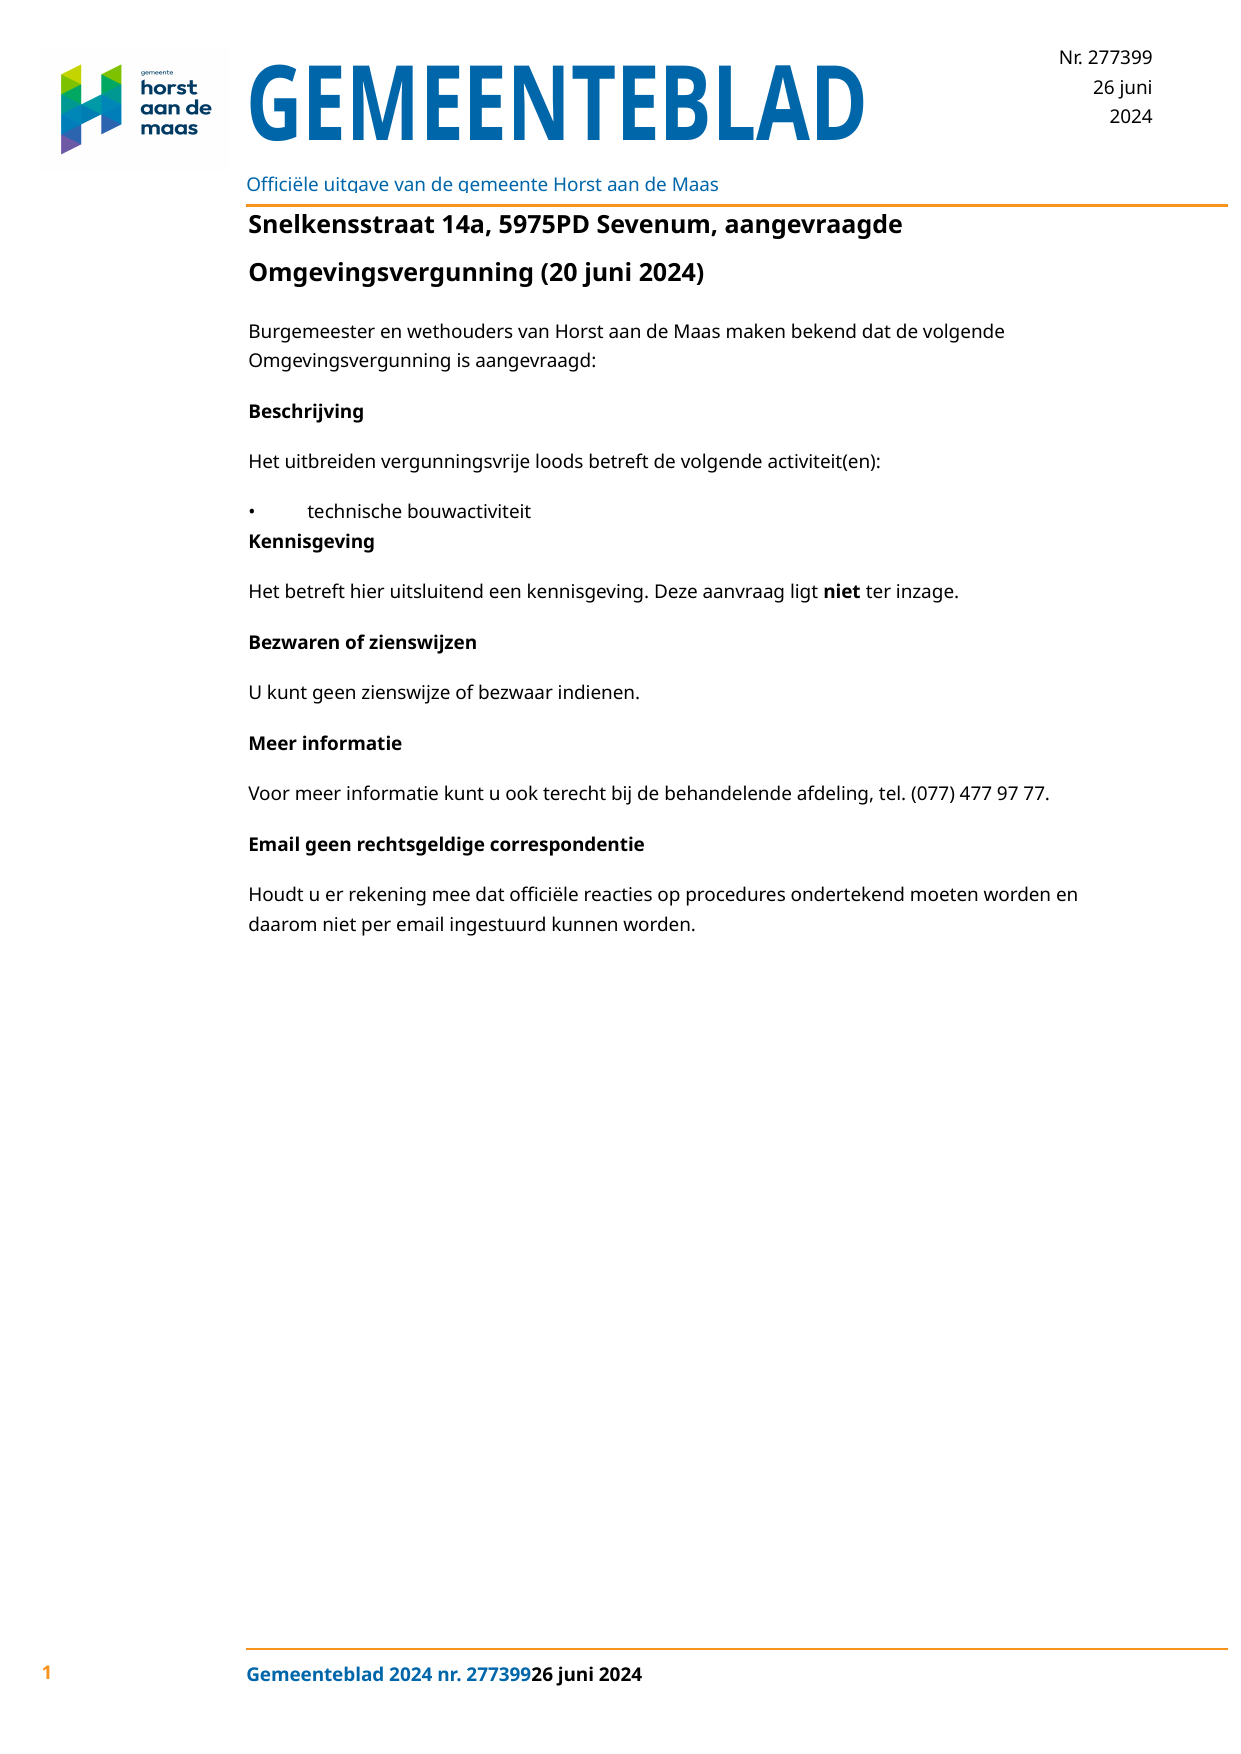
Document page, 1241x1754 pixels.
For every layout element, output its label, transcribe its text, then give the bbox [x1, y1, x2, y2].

text Snelkensstraat 14a, 5975PD Sevenum, aangevraagde Omgevingsvergunning (20 juni 2024) [248, 207, 1152, 288]
text Het uitbreiden vergunningsvrije loods betreft de volgende activiteit(en): [248, 448, 1152, 474]
text Houdt u er rekening mee dat officiële reacties op procedures ondertekend moeten worden en daarom niet per email ingestuurd kunnen worden. [248, 881, 1152, 937]
text Email geen rechtsgeldige correspondentie [248, 831, 1152, 857]
text Kennisgeving [248, 528, 1152, 554]
text Burgemeester en wethouders van Horst aan de Maas maken bekend dat de volgende Omgevingsvergunning is aangevraagd: [248, 318, 1152, 373]
text Beschrijving [248, 398, 1152, 424]
picture [41, 47, 231, 172]
text Voor meer informatie kunt u ook terecht bij de behandelende afdeling, tel. (077) 477 97 77. [248, 780, 1152, 806]
text U kunt geen zienswijze of bezwaar indienen. [248, 679, 1152, 705]
text Meer informatie [248, 730, 1152, 756]
text Het betreft hier uitsluitend een kennisgeving. Deze aanvraag ligt niet ter inzage. [248, 579, 1152, 604]
text Bezwaren of zienswijzen [248, 629, 1152, 655]
list technische bouwactiviteit [248, 499, 1152, 524]
